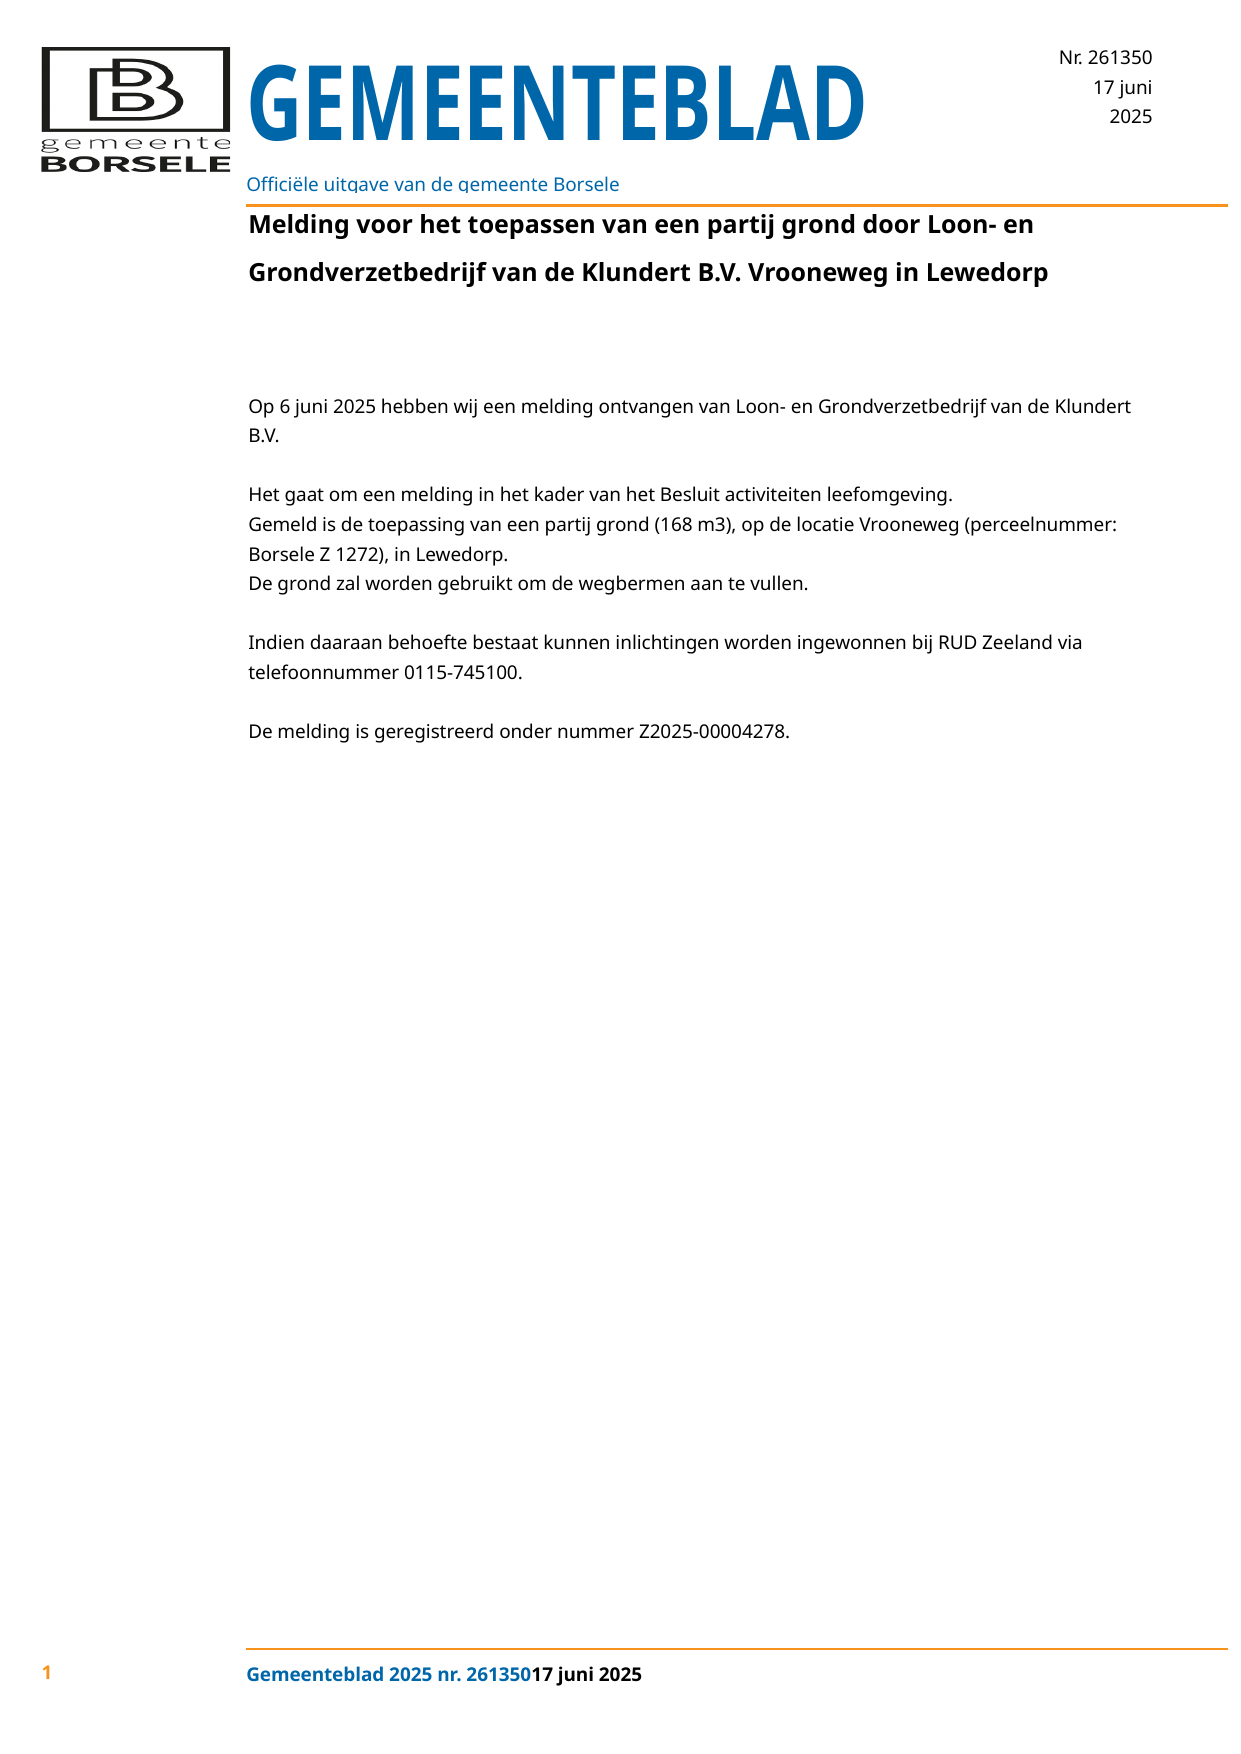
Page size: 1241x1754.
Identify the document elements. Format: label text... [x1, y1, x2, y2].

text Melding voor het toepassen van een partij grond door Loon- en Grondverzetbedrijf van de Klundert B.V. Vrooneweg in Lewedorp [248, 207, 1152, 288]
text Het gaat om een melding in het kader van het Besluit activiteiten leefomgeving. [248, 482, 1152, 507]
text Op 6 juni 2025 hebben wij een melding ontvangen van Loon- en Grondverzetbedrijf van de Klundert B.V. [248, 393, 1152, 448]
text Gemeld is de toepassing van een partij grond (168 m3), op de locatie Vrooneweg (perceelnummer: Borsele Z 1272), in Lewedorp. [248, 511, 1152, 567]
text De melding is geregistreerd onder nummer Z2025-00004278. [248, 718, 1152, 744]
text Indien daaraan behoefte bestaat kunnen inlichtingen worden ingewonnen bij RUD Zeeland via telefoonnummer 0115-745100. [248, 629, 1152, 685]
text De grond zal worden gebruikt om de wegbermen aan te vullen. [248, 570, 1152, 596]
picture [41, 47, 231, 172]
